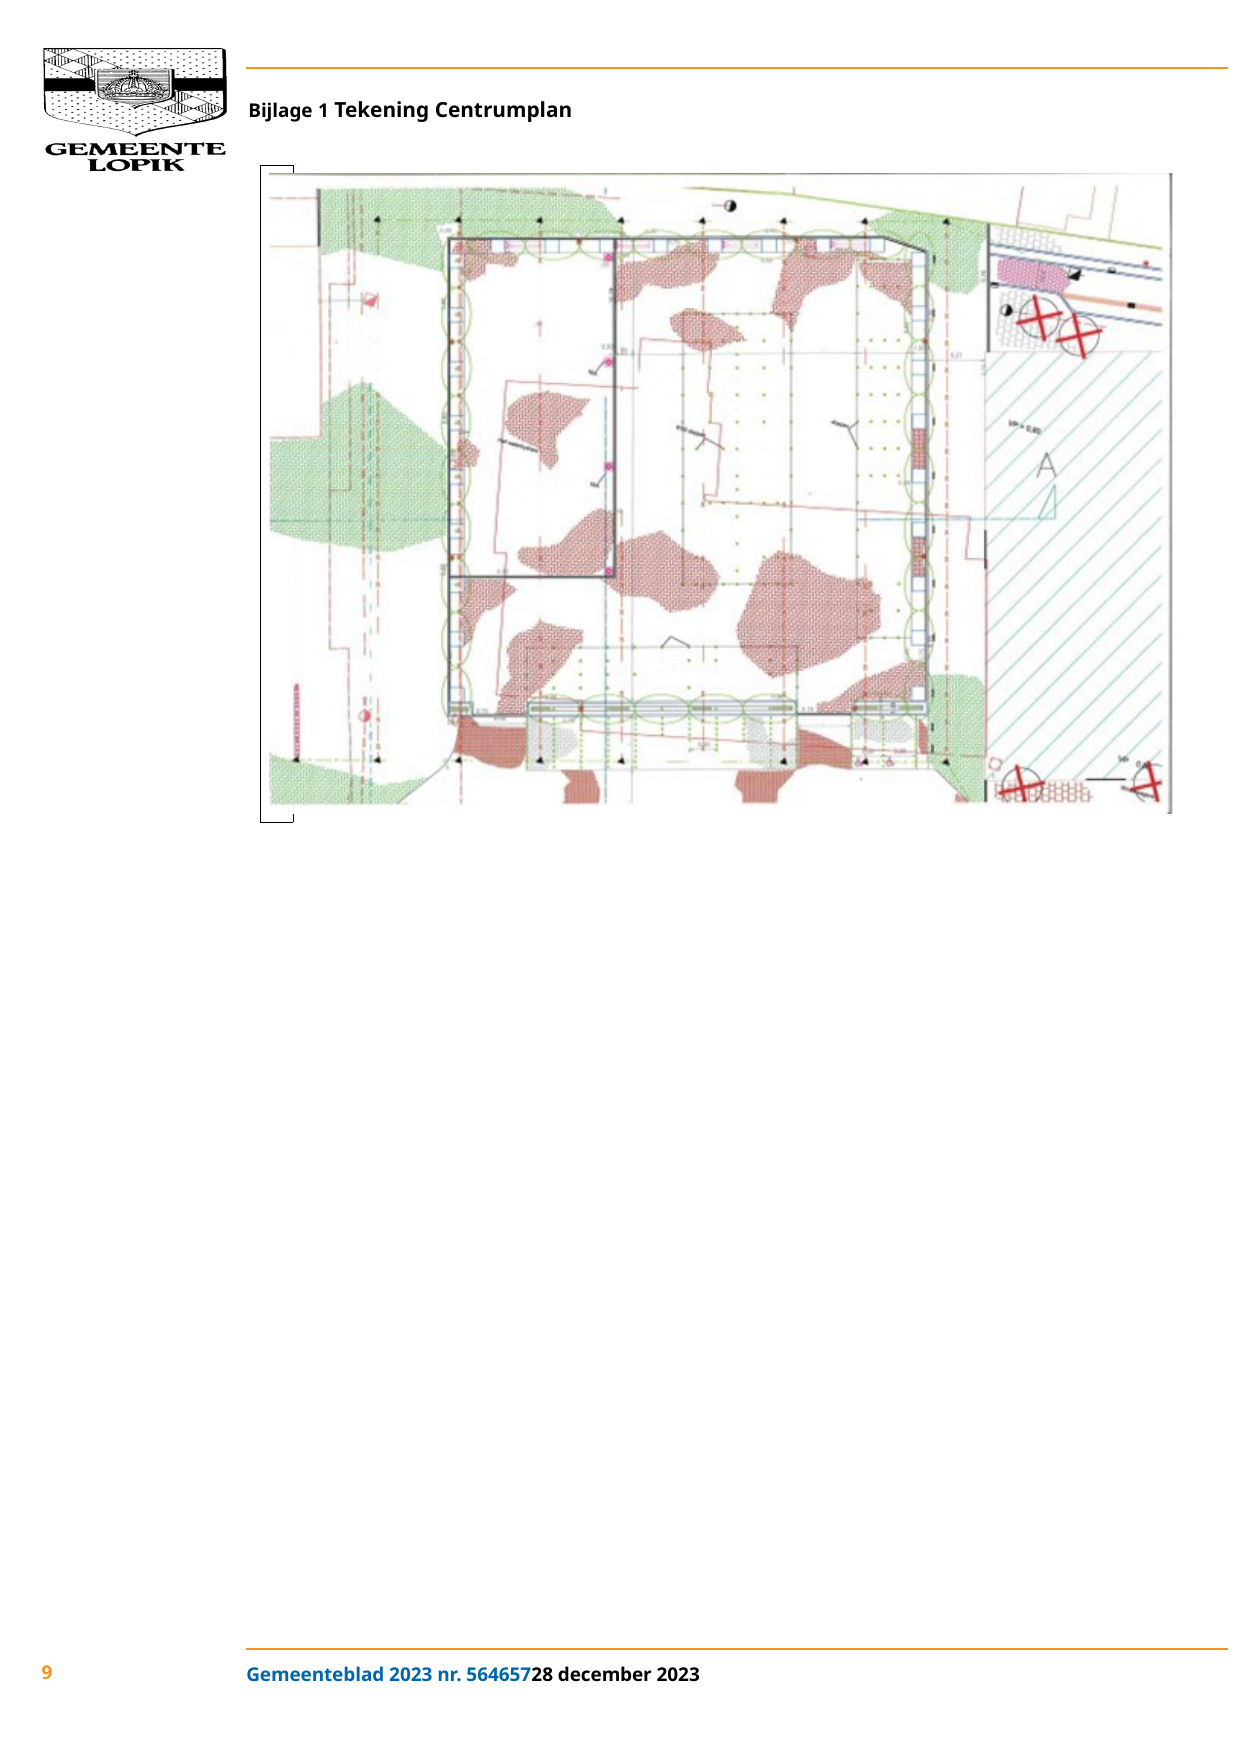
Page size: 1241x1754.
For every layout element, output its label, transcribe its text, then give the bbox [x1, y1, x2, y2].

text Bijlage 1 Tekening Centrumplan [248, 95, 1152, 123]
picture [41, 47, 231, 172]
picture [268, 173, 1173, 814]
